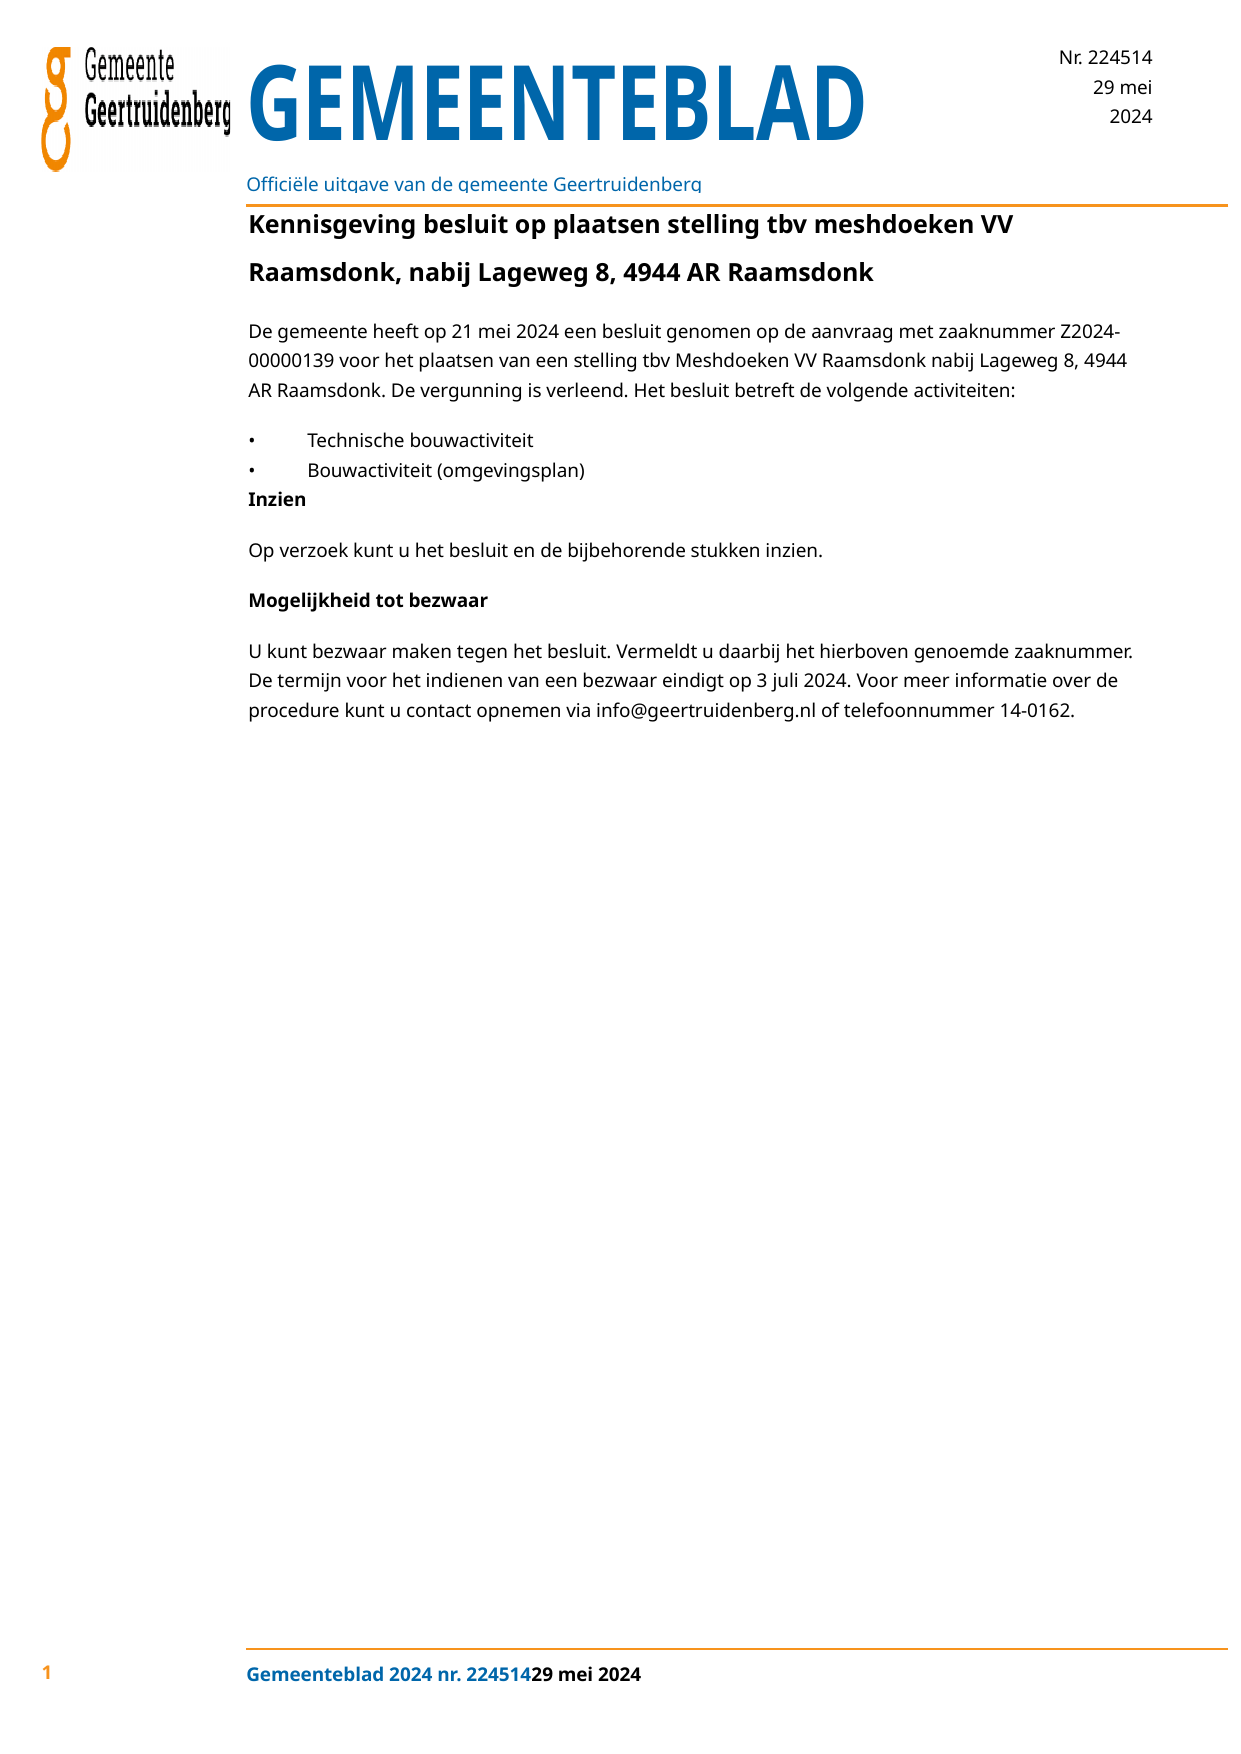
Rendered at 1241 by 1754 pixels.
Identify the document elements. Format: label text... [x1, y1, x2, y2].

text U kunt bezwaar maken tegen het besluit. Vermeldt u daarbij het hierboven genoemde zaaknummer. De termijn voor het indienen van een bezwaar eindigt op 3 juli 2024. Voor meer informatie over de procedure kunt u contact opnemen via info@geertruidenberg.nl of telefoonnummer 14-0162. [248, 638, 1152, 723]
list Bouwactiviteit (omgevingsplan) [248, 457, 1152, 483]
list Technische bouwactiviteit [248, 427, 1152, 453]
text Mogelijkheid tot bezwaar [248, 587, 1152, 613]
picture [41, 47, 231, 172]
text Op verzoek kunt u het besluit en de bijbehorende stukken inzien. [248, 537, 1152, 563]
text De gemeente heeft op 21 mei 2024 een besluit genomen op de aanvraag met zaaknummer Z2024-00000139 voor het plaatsen van een stelling tbv Meshdoeken VV Raamsdonk nabij Lageweg 8, 4944 AR Raamsdonk. De vergunning is verleend. Het besluit betreft de volgende activiteiten: [248, 318, 1152, 403]
text Kennisgeving besluit op plaatsen stelling tbv meshdoeken VV Raamsdonk, nabij Lageweg 8, 4944 AR Raamsdonk [248, 207, 1152, 288]
text Inzien [248, 487, 1152, 512]
